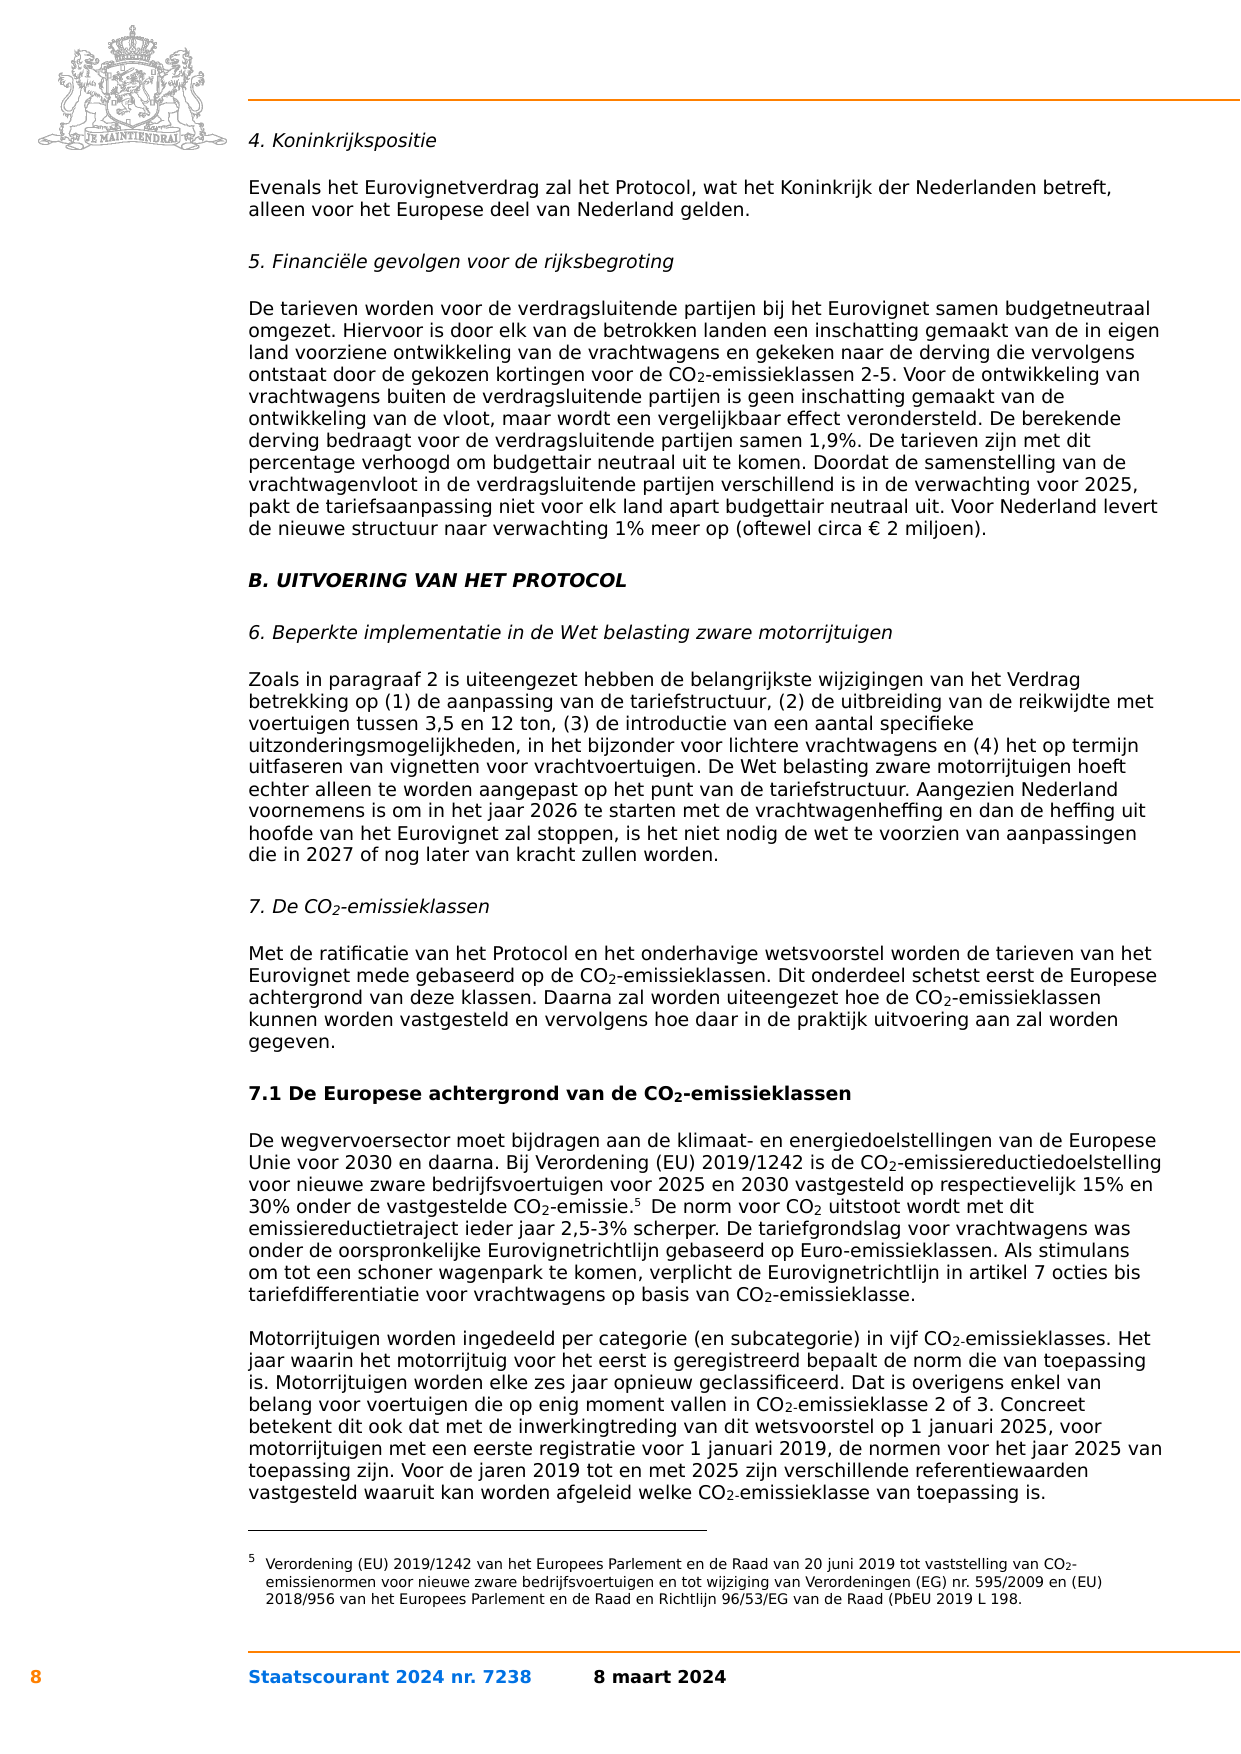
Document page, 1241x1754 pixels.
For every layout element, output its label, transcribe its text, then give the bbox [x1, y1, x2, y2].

text Evenals het Eurovignetverdrag zal het Protocol, wat het Koninkrijk der Nederlanden betreft, alleen voor het Europese deel van Nederland gelden. [248, 177, 1163, 221]
subtitle 7. De CO2-emissieklassen [248, 896, 1163, 918]
picture [38, 25, 227, 150]
subtitle 5. Financiële gevolgen voor de rijksbegroting [248, 251, 1163, 273]
subtitle 6. Beperkte implementatie in de Wet belasting zware motorrijtuigen [248, 622, 1163, 643]
text De wegvervoersector moet bijdragen aan de klimaat- en energiedoelstellingen van de Europese Unie voor 2030 en daarna. Bij Verordening (EU) 2019/1242 is de CO2-emissiereductiedoelstelling voor nieuwe zware bedrijfsvoertuigen voor 2025 en 2030 vastgesteld op respectievelijk 15% en 30% onder de vastgestelde CO2-emissie. De norm voor CO2 uitstoot wordt met dit emissiereductietraject ieder jaar 2,5-3% scherper. De tariefgrondslag voor vrachtwagens was onder de oorspronkelijke Eurovignetrichtlijn gebaseerd op Euro-emissieklassen. Als stimulans om tot een schoner wagenpark te komen, verplicht de Eurovignetrichtlijn in artikel 7 octies bis tariefdifferentiatie voor vrachtwagens op basis van CO2-emissieklasse. [248, 1130, 1163, 1306]
subtitle B. UITVOERING VAN HET PROTOCOL [248, 569, 1163, 592]
text Zoals in paragraaf 2 is uiteengezet hebben de belangrijkste wijzigingen van het Verdrag betrekking op (1) de aanpassing van de tariefstructuur, (2) de uitbreiding van de reikwijdte met voertuigen tussen 3,5 en 12 ton, (3) de introductie van een aantal specifieke uitzonderingsmogelijkheden, in het bijzonder voor lichtere vrachtwagens en (4) het op termijn uitfaseren van vignetten voor vrachtvoertuigen. De Wet belasting zware motorrijtuigen hoeft echter alleen te worden aangepast op het punt van de tariefstructuur. Aangezien Nederland voornemens is om in het jaar 2026 te starten met de vrachtwagenheffing en dan de heffing uit hoofde van het Eurovignet zal stoppen, is het niet nodig de wet te voorzien van aanpassingen die in 2027 of nog later van kracht zullen worden. [248, 668, 1163, 866]
subtitle 4. Koninkrijkspositie [248, 130, 1163, 152]
text Motorrijtuigen worden ingedeeld per categorie (en subcategorie) in vijf CO2-emissieklasses. Het jaar waarin het motorrijtuig voor het eerst is geregistreerd bepaalt de norm die van toepassing is. Motorrijtuigen worden elke zes jaar opnieuw geclassificeerd. Dat is overigens enkel van belang voor voertuigen die op enig moment vallen in CO2-emissieklasse 2 of 3. Concreet betekent dit ook dat met de inwerkingtreding van dit wetsvoorstel op 1 januari 2025, voor motorrijtuigen met een eerste registratie voor 1 januari 2019, de normen voor het jaar 2025 van toepassing zijn. Voor de jaren 2019 tot en met 2025 zijn verschillende referentiewaarden vastgesteld waaruit kan worden afgeleid welke CO2-emissieklasse van toepassing is. [248, 1328, 1163, 1504]
text Met de ratificatie van het Protocol en het onderhavige wetsvoorstel worden de tarieven van het Eurovignet mede gebaseerd op de CO2-emissieklassen. Dit onderdeel schetst eerst de Europese achtergrond van deze klassen. Daarna zal worden uiteengezet hoe de CO2-emissieklassen kunnen worden vastgesteld en vervolgens hoe daar in de praktijk uitvoering aan zal worden gegeven. [248, 943, 1163, 1053]
subtitle 7.1 De Europese achtergrond van de CO2-emissieklassen [248, 1083, 1163, 1105]
text Verordening (EU) 2019/1242 van het Europees Parlement en de Raad van 20 juni 2019 tot vaststelling van CO2-emissienormen voor nieuwe zware bedrijfsvoertuigen en tot wijziging van Verordeningen (EG) nr. 595/2009 en (EU) 2018/956 van het Europees Parlement en de Raad en Richtlijn 96/53/EG van de Raad (PbEU 2019 L 198. [248, 1552, 1163, 1608]
text De tarieven worden voor de verdragsluitende partijen bij het Eurovignet samen budgetneutraal omgezet. Hiervoor is door elk van de betrokken landen een inschatting gemaakt van de in eigen land voorziene ontwikkeling van de vrachtwagens en gekeken naar de derving die vervolgens ontstaat door de gekozen kortingen voor de CO2-emissieklassen 2-5. Voor de ontwikkeling van vrachtwagens buiten de verdragsluitende partijen is geen inschatting gemaakt van de ontwikkeling van de vloot, maar wordt een vergelijkbaar effect verondersteld. De berekende derving bedraagt voor de verdragsluitende partijen samen 1,9%. De tarieven zijn met dit percentage verhoogd om budgettair neutraal uit te komen. Doordat de samenstelling van de vrachtwagenvloot in de verdragsluitende partijen verschillend is in de verwachting voor 2025, pakt de tariefsaanpassing niet voor elk land apart budgettair neutraal uit. Voor Nederland levert de nieuwe structuur naar verwachting 1% meer op (oftewel circa € 2 miljoen). [248, 298, 1163, 539]
